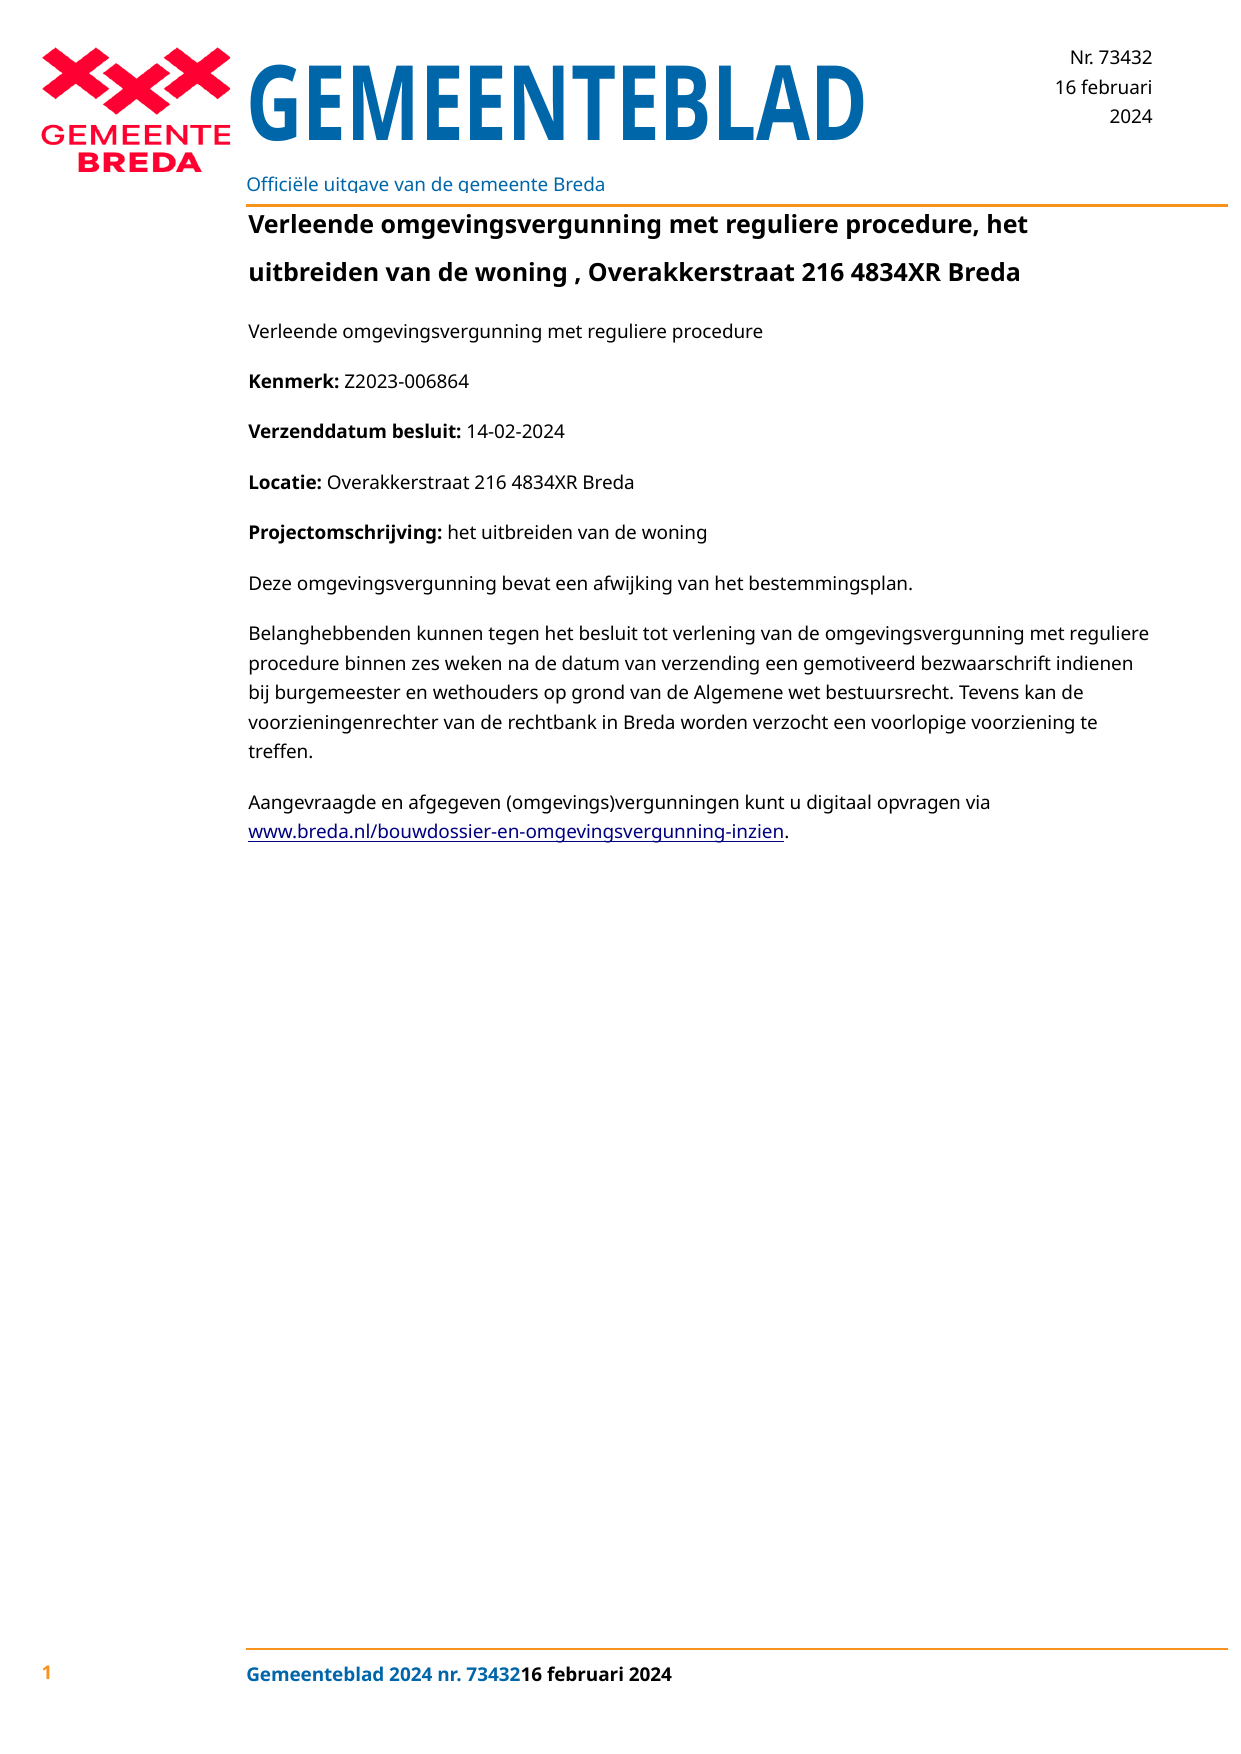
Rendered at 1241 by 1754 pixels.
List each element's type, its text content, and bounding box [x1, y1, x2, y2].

text Verzenddatum besluit: 14-02-2024 [248, 419, 1152, 444]
text Kenmerk: Z2023-006864 [248, 368, 1152, 394]
text Projectomschrijving: het uitbreiden van de woning [248, 519, 1152, 545]
text Belanghebbenden kunnen tegen het besluit tot verlening van de omgevingsvergunning met reguliere procedure binnen zes weken na de datum van verzending een gemotiveerd bezwaarschrift indienen bij burgemeester en wethouders op grond van de Algemene wet bestuursrecht. Tevens kan de voorzieningenrechter van de rechtbank in Breda worden verzocht een voorlopige voorziening te treffen. [248, 620, 1152, 764]
text Verleende omgevingsvergunning met reguliere procedure [248, 318, 1152, 344]
text Verleende omgevingsvergunning met reguliere procedure, het uitbreiden van de woning , Overakkerstraat 216 4834XR Breda [248, 207, 1152, 288]
text Locatie: Overakkerstraat 216 4834XR Breda [248, 469, 1152, 495]
text Deze omgevingsvergunning bevat een afwijking van het bestemmingsplan. [248, 570, 1152, 596]
picture [41, 47, 231, 172]
text Aangevraagde en afgegeven (omgevings)vergunningen kunt u digitaal opvragen via www.breda.nl/bouwdossier-en-omgevingsvergunning-inzien. [248, 789, 1152, 844]
